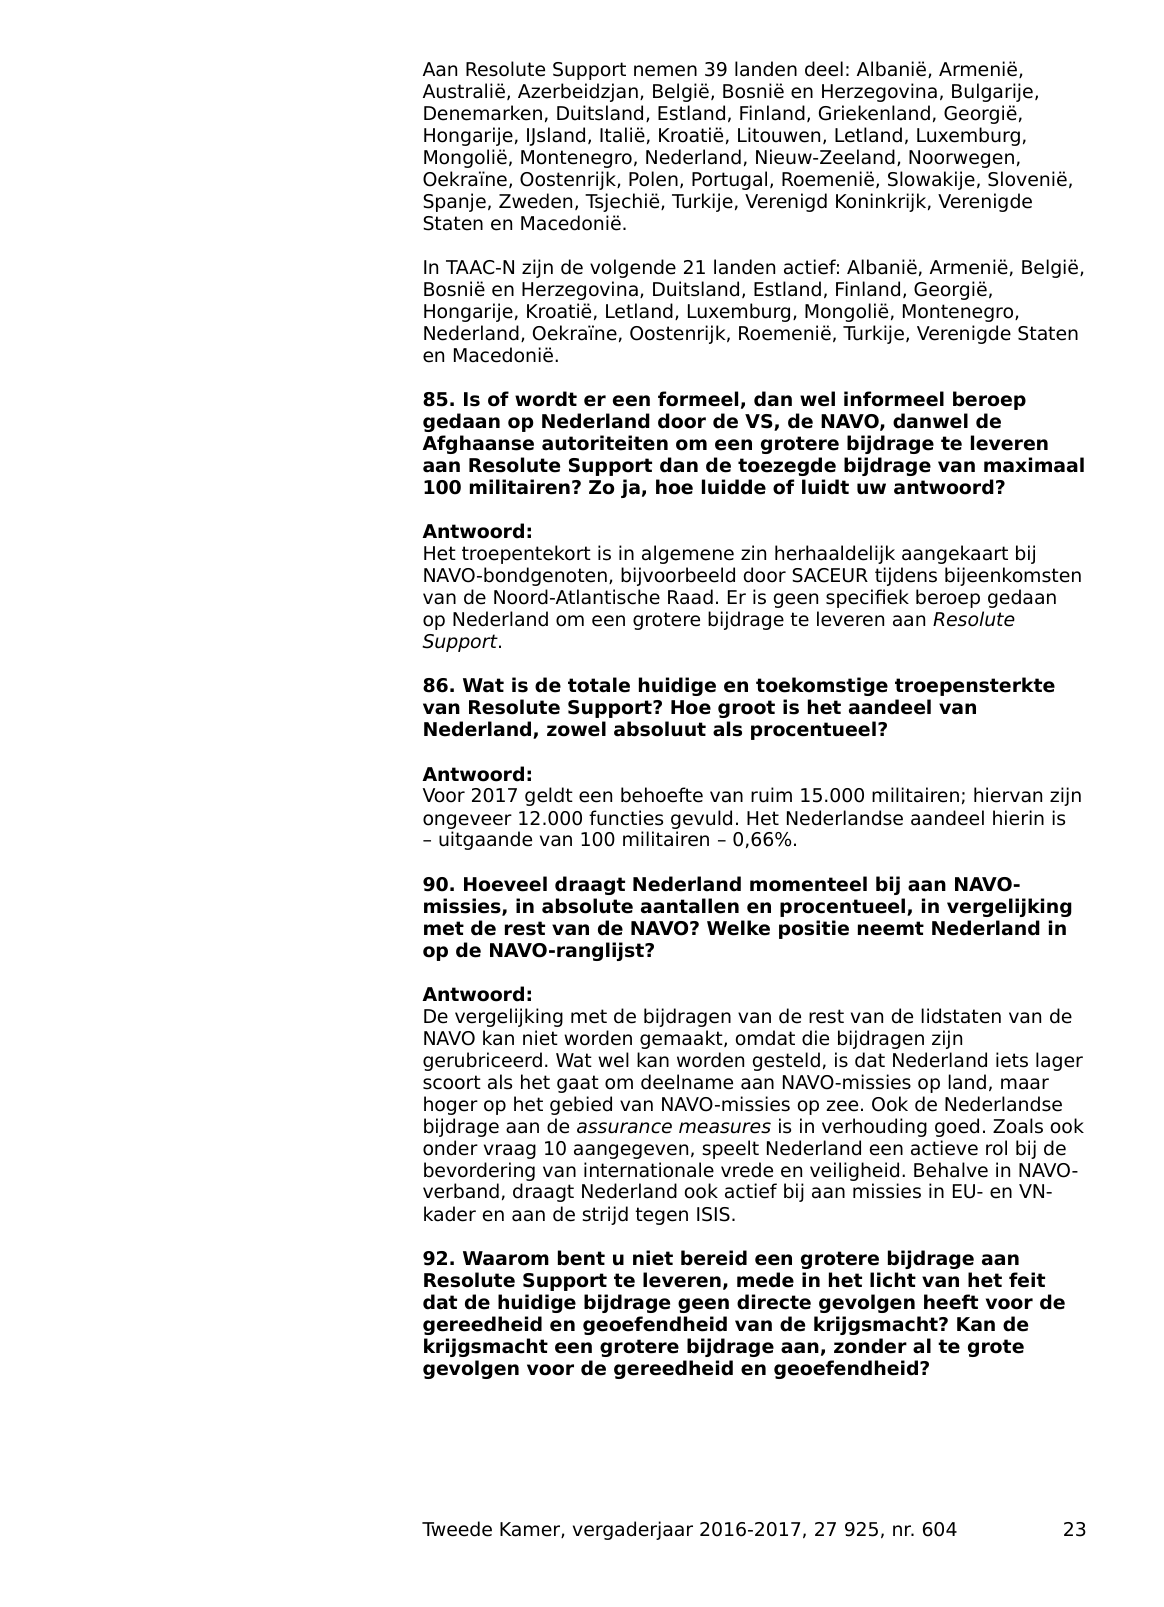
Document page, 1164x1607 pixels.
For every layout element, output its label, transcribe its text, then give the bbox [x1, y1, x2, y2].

text Aan Resolute Support nemen 39 landen deel: Albanië, Armenië, Australië, Azerbeidzjan, België, Bosnië en Herzegovina, Bulgarije, Denemarken, Duitsland, Estland, Finland, Griekenland, Georgië, Hongarije, IJsland, Italië, Kroatië, Litouwen, Letland, Luxemburg, Mongolië, Montenegro, Nederland, Nieuw-Zeeland, Noorwegen, Oekraïne, Oostenrijk, Polen, Portugal, Roemenië, Slowakije, Slovenië, Spanje, Zweden, Tsjechië, Turkije, Verenigd Koninkrijk, Verenigde Staten en Macedonië. [422, 59, 1087, 235]
text Voor 2017 geldt een behoefte van ruim 15.000 militairen; hiervan zijn ongeveer 12.000 functies gevuld. Het Nederlandse aandeel hierin is – uitgaande van 100 militairen – 0,66%. [422, 785, 1087, 851]
text In TAAC-N zijn de volgende 21 landen actief: Albanië, Armenië, België, Bosnië en Herzegovina, Duitsland, Estland, Finland, Georgië, Hongarije, Kroatië, Letland, Luxemburg, Mongolië, Montenegro, Nederland, Oekraïne, Oostenrijk, Roemenië, Turkije, Verenigde Staten en Macedonië. [422, 257, 1087, 367]
text 85. Is of wordt er een formeel, dan wel informeel beroep gedaan op Nederland door de VS, de NAVO, danwel de Afghaanse autoriteiten om een grotere bijdrage te leveren aan Resolute Support dan de toezegde bijdrage van maximaal 100 militairen? Zo ja, hoe luidde of luidt uw antwoord? [422, 389, 1087, 499]
text Antwoord: [422, 521, 1087, 543]
text 92. Waarom bent u niet bereid een grotere bijdrage aan Resolute Support te leveren, mede in het licht van het feit dat de huidige bijdrage geen directe gevolgen heeft voor de gereedheid en geoefendheid van de krijgsmacht? Kan de krijgsmacht een grotere bijdrage aan, zonder al te grote gevolgen voor de gereedheid en geoefendheid? [422, 1248, 1087, 1379]
text 86. Wat is de totale huidige en toekomstige troepensterkte van Resolute Support? Hoe groot is het aandeel van Nederland, zowel absoluut als procentueel? [422, 675, 1087, 741]
text Het troepentekort is in algemene zin herhaaldelijk aangekaart bij NAVO-bondgenoten, bijvoorbeeld door SACEUR tijdens bijeenkomsten van de Noord-Atlantische Raad. Er is geen specifiek beroep gedaan op Nederland om een grotere bijdrage te leveren aan Resolute Support. [422, 543, 1087, 653]
text Antwoord: [422, 984, 1087, 1006]
text De vergelijking met de bijdragen van de rest van de lidstaten van de NAVO kan niet worden gemaakt, omdat die bijdragen zijn gerubriceerd. Wat wel kan worden gesteld, is dat Nederland iets lager scoort als het gaat om deelname aan NAVO-missies op land, maar hoger op het gebied van NAVO-missies op zee. Ook de Nederlandse bijdrage aan de assurance measures is in verhouding goed. Zoals ook onder vraag 10 aangegeven, speelt Nederland een actieve rol bij de bevordering van internationale vrede en veiligheid. Behalve in NAVO-verband, draagt Nederland ook actief bij aan missies in EU- en VN-kader en aan de strijd tegen ISIS. [422, 1006, 1087, 1225]
text Antwoord: [422, 763, 1087, 785]
text 90. Hoeveel draagt Nederland momenteel bij aan NAVO-missies, in absolute aantallen en procentueel, in vergelijking met de rest van de NAVO? Welke positie neemt Nederland in op de NAVO-ranglijst? [422, 873, 1087, 961]
